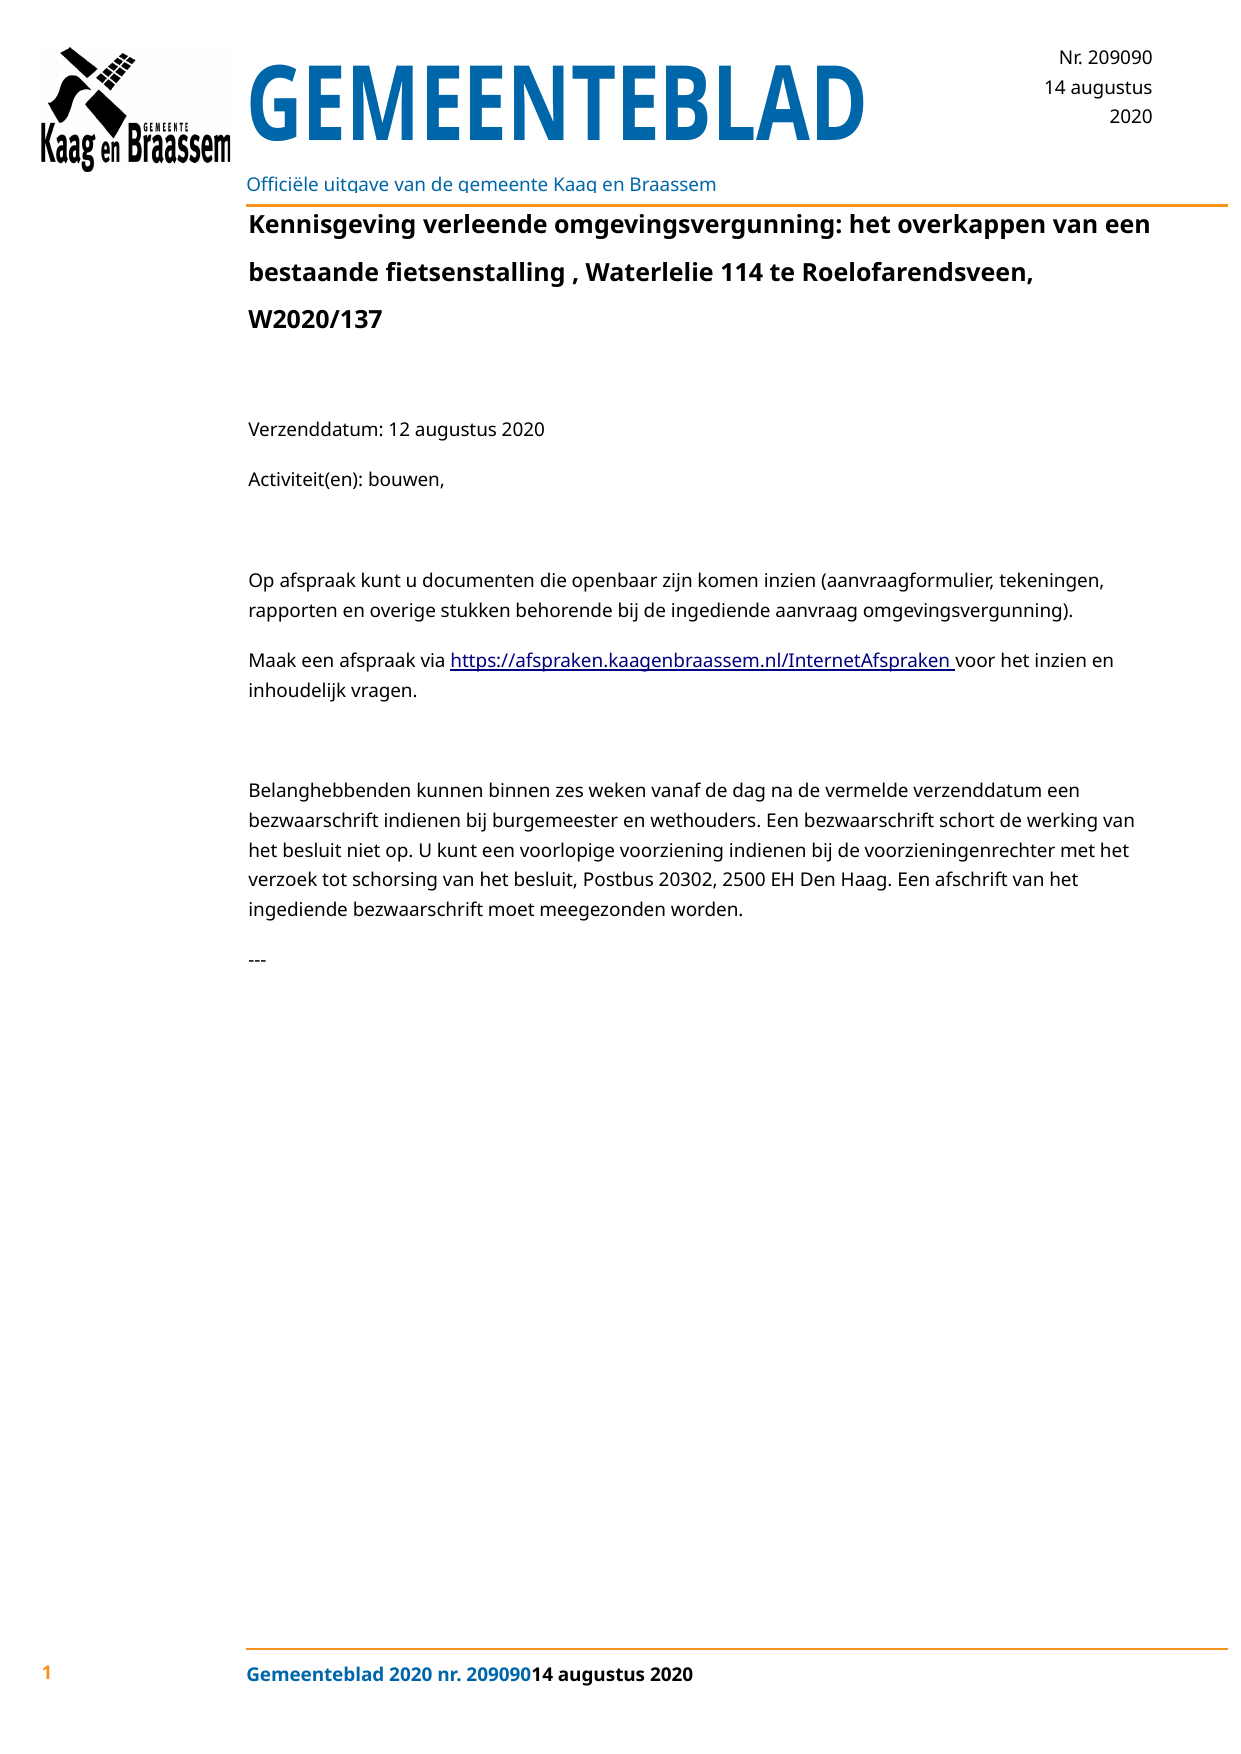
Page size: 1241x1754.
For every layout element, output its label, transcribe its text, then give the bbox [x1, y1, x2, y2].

text Maak een afspraak via https://afspraken.kaagenbraassem.nl/InternetAfspraken voor het inzien en inhoudelijk vragen. [248, 647, 1152, 702]
text Activiteit(en): bouwen, [248, 466, 1152, 492]
text Kennisgeving verleende omgevingsvergunning: het overkappen van een bestaande fietsenstalling , Waterlelie 114 te Roelofarendsveen, W2020/137 [248, 207, 1152, 336]
text Verzenddatum: 12 augustus 2020 [248, 416, 1152, 442]
picture [41, 47, 231, 172]
text --- [248, 946, 1152, 972]
text Op afspraak kunt u documenten die openbaar zijn komen inzien (aanvraagformulier, tekeningen, rapporten en overige stukken behorende bij de ingediende aanvraag omgevingsvergunning). [248, 567, 1152, 622]
text Belanghebbenden kunnen binnen zes weken vanaf de dag na de vermelde verzenddatum een bezwaarschrift indienen bij burgemeester en wethouders. Een bezwaarschrift schort de werking van het besluit niet op. U kunt een voorlopige voorziening indienen bij de voorzieningenrechter met het verzoek tot schorsing van het besluit, Postbus 20302, 2500 EH Den Haag. Een afschrift van het ingediende bezwaarschrift moet meegezonden worden. [248, 778, 1152, 922]
